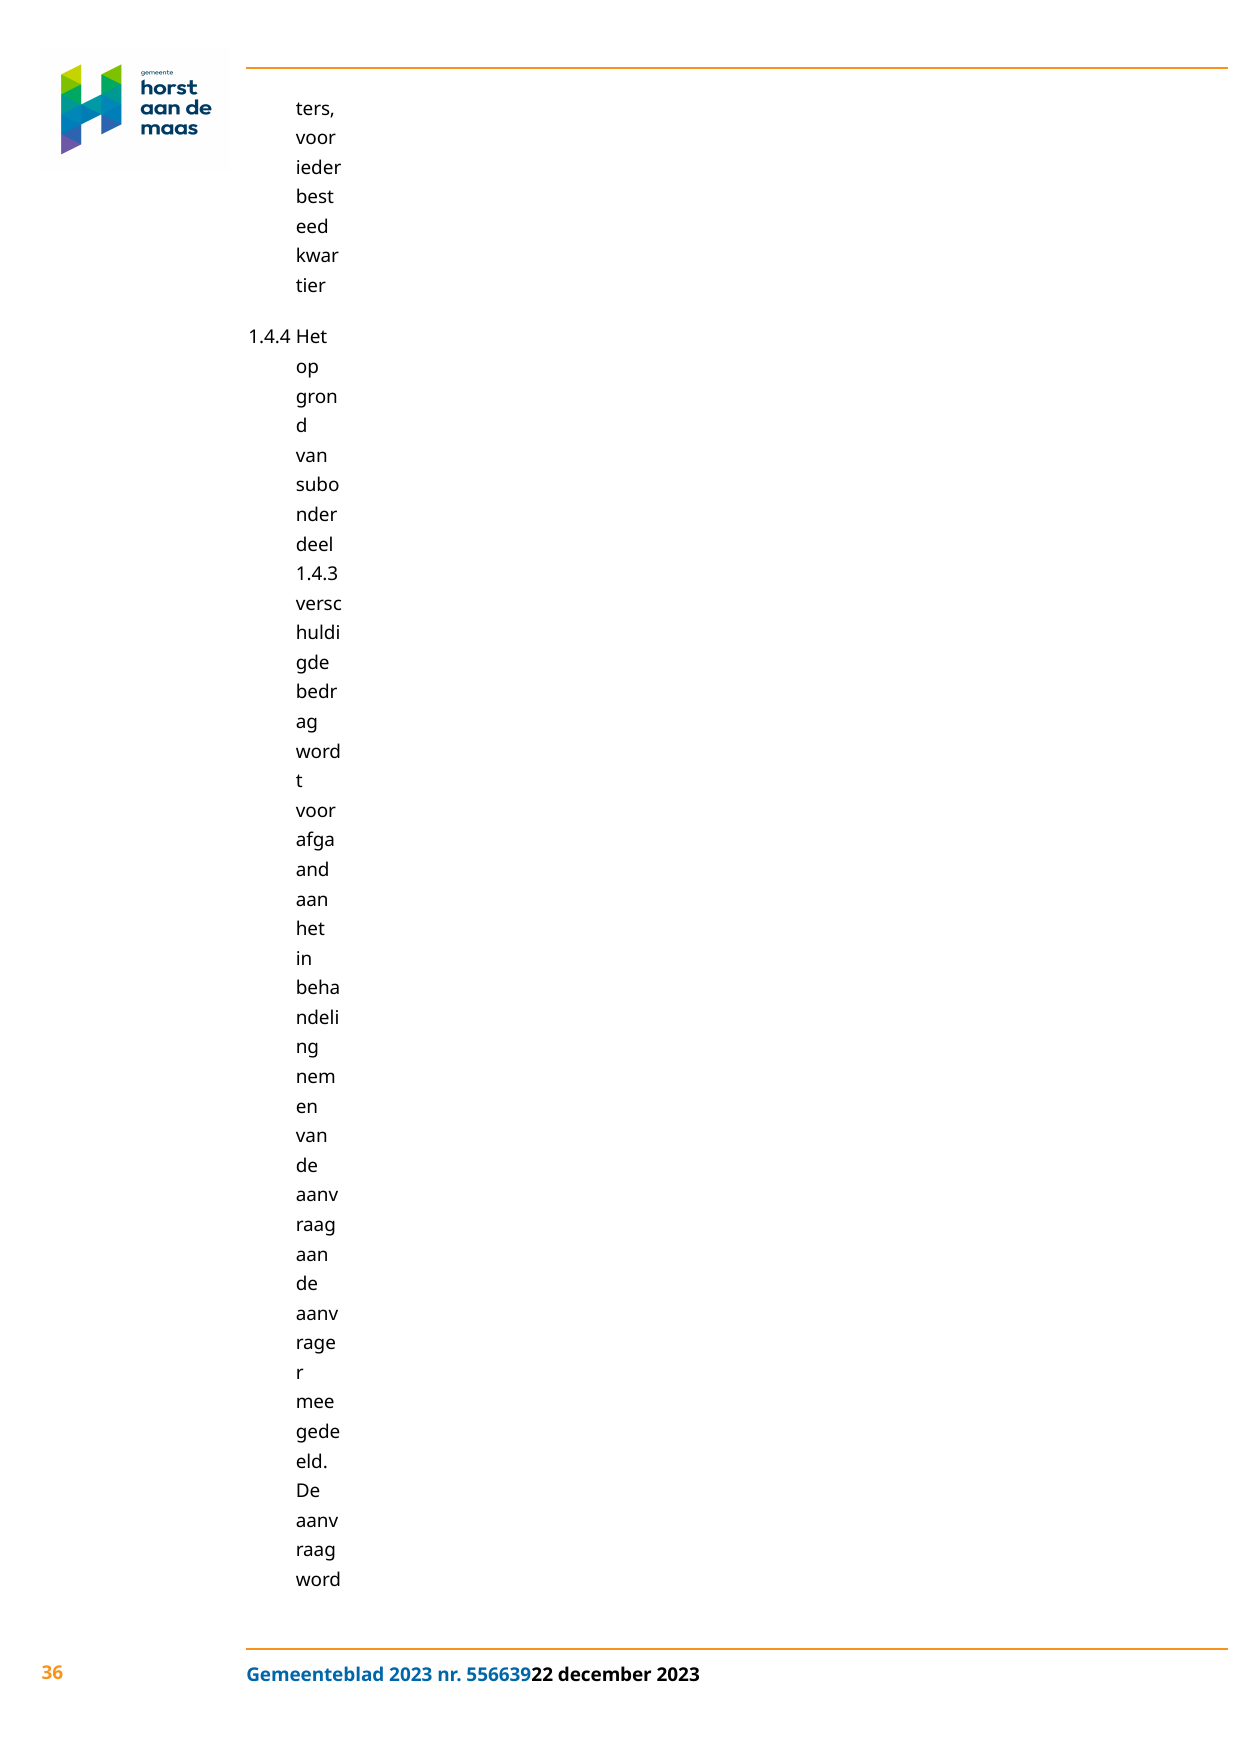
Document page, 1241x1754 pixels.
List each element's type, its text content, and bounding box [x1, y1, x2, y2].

table_cell [343, 298, 391, 324]
table_cell 1.4.4 [248, 324, 296, 1592]
table_cell [296, 298, 343, 324]
picture [41, 47, 231, 172]
table_cell [343, 95, 391, 298]
table_cell ters, voor ieder besteed kwartier [296, 95, 343, 298]
table_cell [248, 95, 296, 298]
table_cell Het op grond van subonderdeel 1.4.3 verschuldigde bedrag wordt voorafgaand aan het in behandeling nemen van de aanvraag aan de aanvrager meegedeeld. De aanvraag word [296, 324, 343, 1592]
table_cell [248, 298, 296, 324]
table_cell [343, 324, 391, 1592]
